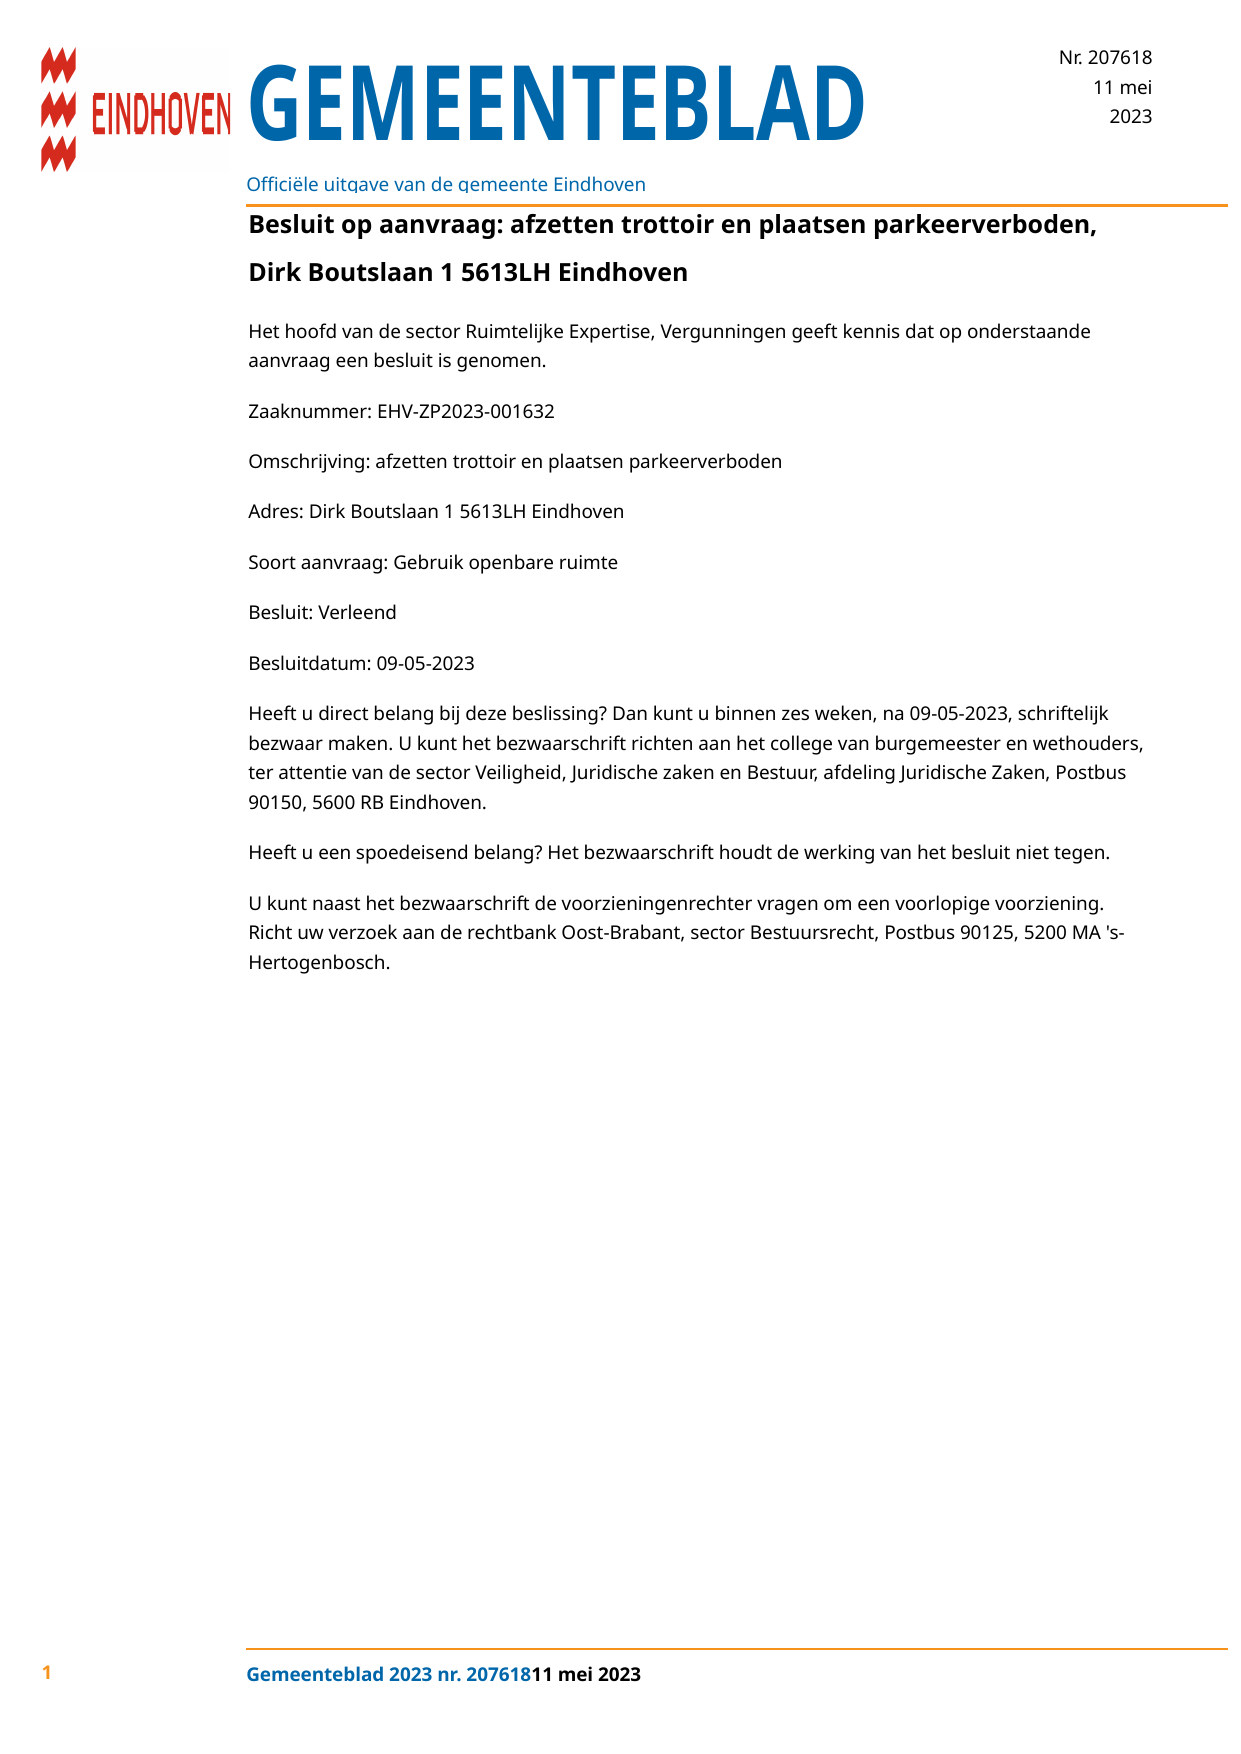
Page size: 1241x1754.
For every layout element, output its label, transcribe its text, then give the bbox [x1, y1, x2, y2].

text Adres: Dirk Boutslaan 1 5613LH Eindhoven [248, 499, 1152, 524]
text U kunt naast het bezwaarschrift de voorzieningenrechter vragen om een voorlopige voorziening. Richt uw verzoek aan de rechtbank Oost-Brabant, sector Bestuursrecht, Postbus 90125, 5200 MA 's-Hertogenbosch. [248, 890, 1152, 975]
text Zaaknummer: EHV-ZP2023-001632 [248, 398, 1152, 424]
text Besluitdatum: 09-05-2023 [248, 650, 1152, 676]
text Besluit op aanvraag: afzetten trottoir en plaatsen parkeerverboden, Dirk Boutslaan 1 5613LH Eindhoven [248, 207, 1152, 288]
text Heeft u een spoedeisend belang? Het bezwaarschrift houdt de werking van het besluit niet tegen. [248, 839, 1152, 865]
picture [41, 47, 231, 172]
text Soort aanvraag: Gebruik openbare ruimte [248, 549, 1152, 575]
text Het hoofd van de sector Ruimtelijke Expertise, Vergunningen geeft kennis dat op onderstaande aanvraag een besluit is genomen. [248, 318, 1152, 373]
text Omschrijving: afzetten trottoir en plaatsen parkeerverboden [248, 448, 1152, 474]
text Heeft u direct belang bij deze beslissing? Dan kunt u binnen zes weken, na 09-05-2023, schriftelijk bezwaar maken. U kunt het bezwaarschrift richten aan het college van burgemeester en wethouders, ter attentie van de sector Veiligheid, Juridische zaken en Bestuur, afdeling Juridische Zaken, Postbus 90150, 5600 RB Eindhoven. [248, 700, 1152, 815]
text Besluit: Verleend [248, 599, 1152, 625]
